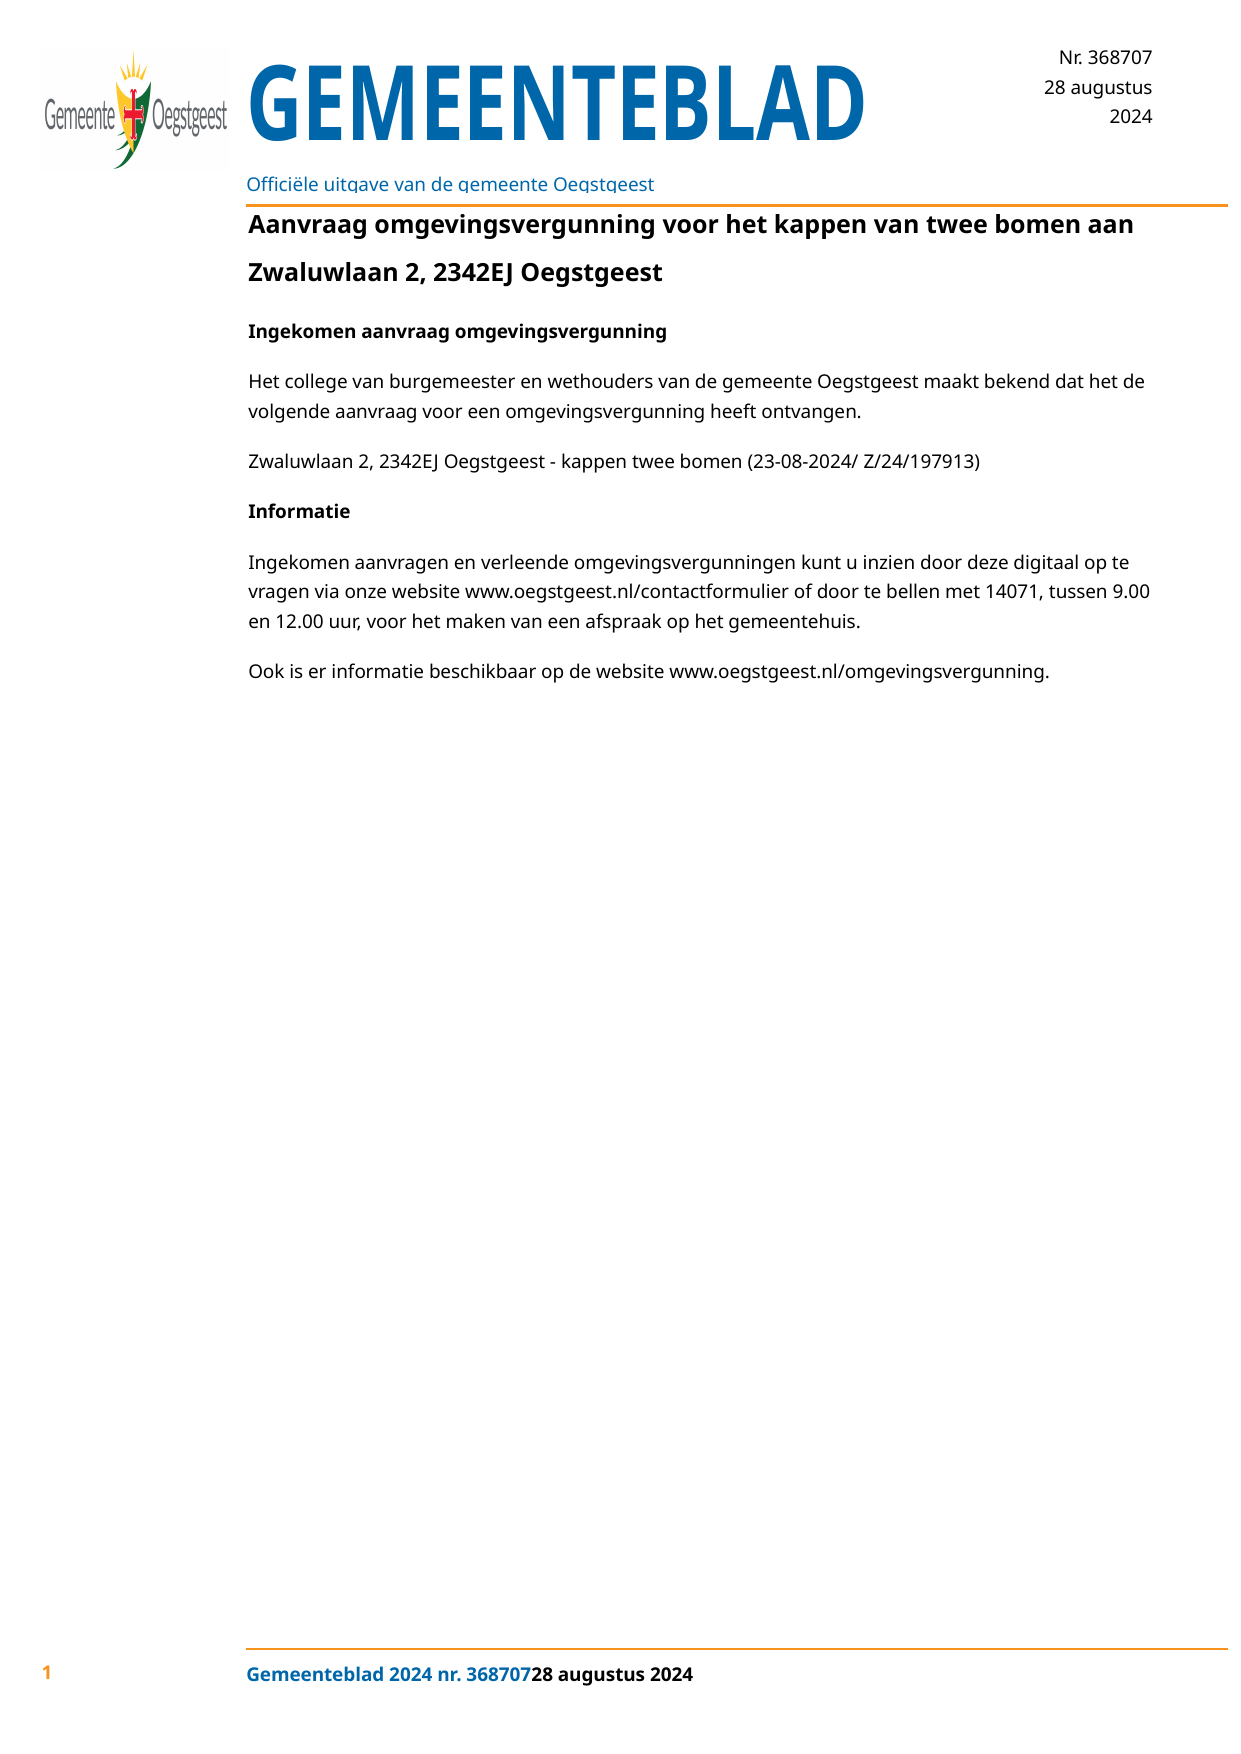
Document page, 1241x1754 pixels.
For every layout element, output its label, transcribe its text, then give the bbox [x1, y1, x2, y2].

text Informatie [248, 499, 1152, 524]
text Aanvraag omgevingsvergunning voor het kappen van twee bomen aan Zwaluwlaan 2, 2342EJ Oegstgeest [248, 207, 1152, 288]
text Ingekomen aanvragen en verleende omgevingsvergunningen kunt u inzien door deze digitaal op te vragen via onze website www.oegstgeest.nl/contactformulier of door te bellen met 14071, tussen 9.00 en 12.00 uur, voor het maken van een afspraak op het gemeentehuis. [248, 549, 1152, 634]
picture [41, 47, 231, 172]
text Het college van burgemeester en wethouders van de gemeente Oegstgeest maakt bekend dat het de volgende aanvraag voor een omgevingsvergunning heeft ontvangen. [248, 368, 1152, 424]
text Zwaluwlaan 2, 2342EJ Oegstgeest - kappen twee bomen (23-08-2024/ Z/24/197913) [248, 448, 1152, 474]
text Ook is er informatie beschikbaar op de website www.oegstgeest.nl/omgevingsvergunning. [248, 659, 1152, 684]
text Ingekomen aanvraag omgevingsvergunning [248, 318, 1152, 344]
